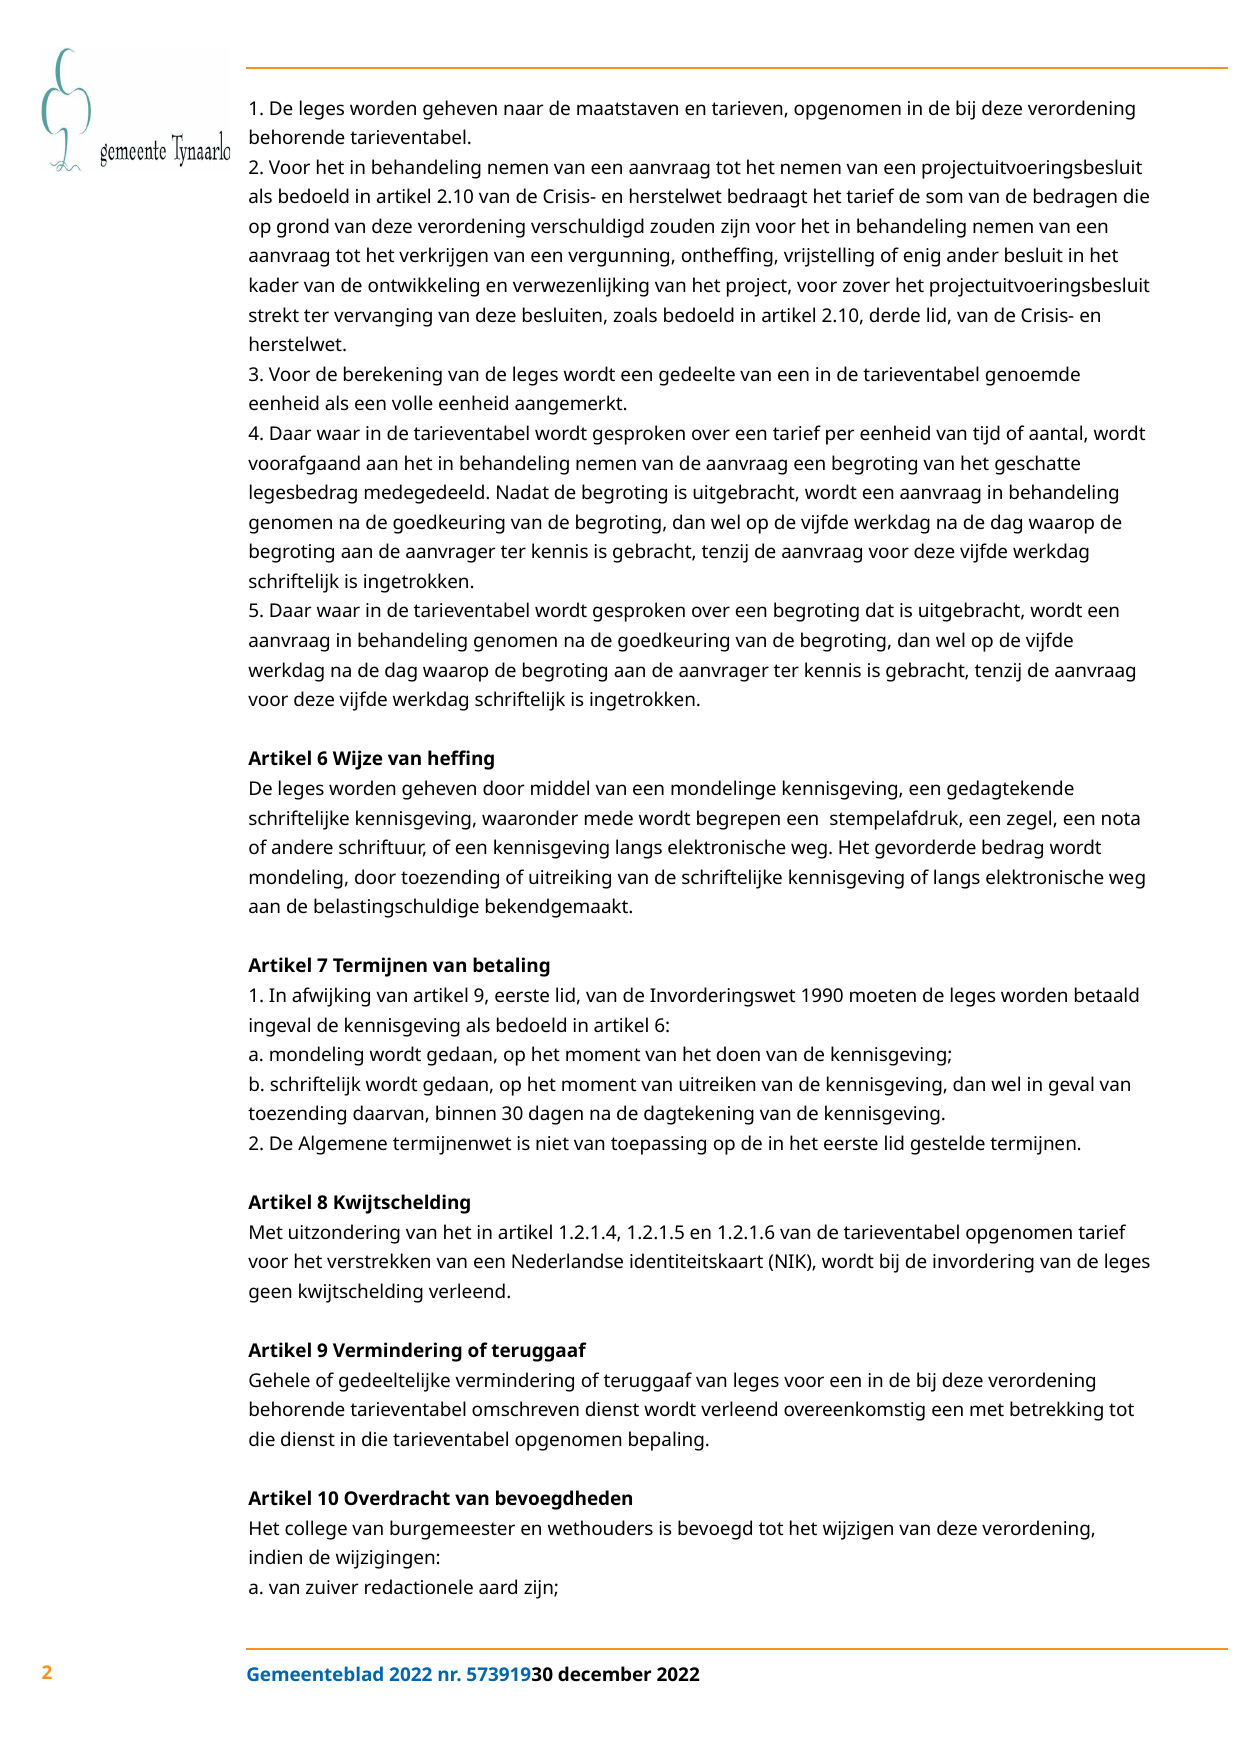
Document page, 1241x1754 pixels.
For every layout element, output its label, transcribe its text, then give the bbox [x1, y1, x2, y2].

text Artikel 7 Termijnen van betaling [248, 953, 1152, 978]
text 5. Daar waar in de tarieventabel wordt gesproken over een begroting dat is uitgebracht, wordt een aanvraag in behandeling genomen na de goedkeuring van de begroting, dan wel op de vijfde werkdag na de dag waarop de begroting aan de aanvrager ter kennis is gebracht, tenzij de aanvraag voor deze vijfde werkdag schriftelijk is ingetrokken. [248, 598, 1152, 712]
text 2. Voor het in behandeling nemen van een aanvraag tot het nemen van een projectuitvoeringsbesluit als bedoeld in artikel 2.10 van de Crisis- en herstelwet bedraagt het tarief de som van de bedragen die op grond van deze verordening verschuldigd zouden zijn voor het in behandeling nemen van een aanvraag tot het verkrijgen van een vergunning, ontheffing, vrijstelling of enig ander besluit in het kader van de ontwikkeling en verwezenlijking van het project, voor zover het projectuitvoeringsbesluit strekt ter vervanging van deze besluiten, zoals bedoeld in artikel 2.10, derde lid, van de Crisis- en herstelwet. [248, 154, 1152, 357]
text Gehele of gedeeltelijke vermindering of teruggaaf van leges voor een in de bij deze verordening behorende tarieventabel omschreven dienst wordt verleend overeenkomstig een met betrekking tot die dienst in die tarieventabel opgenomen bepaling. [248, 1367, 1152, 1452]
text a. van zuiver redactionele aard zijn; [248, 1574, 1152, 1600]
text Artikel 10 Overdracht van bevoegdheden [248, 1485, 1152, 1511]
text Met uitzondering van het in artikel 1.2.1.4, 1.2.1.5 en 1.2.1.6 van de tarieventabel opgenomen tarief voor het verstrekken van een Nederlandse identiteitskaart (NIK), wordt bij de invordering van de leges geen kwijtschelding verleend. [248, 1219, 1152, 1304]
text De leges worden geheven door middel van een mondelinge kennisgeving, een gedagtekende schriftelijke kennisgeving, waaronder mede wordt begrepen een stempelafdruk, een zegel, een nota of andere schriftuur, of een kennisgeving langs elektronische weg. Het gevorderde bedrag wordt mondeling, door toezending of uitreiking van de schriftelijke kennisgeving of langs elektronische weg aan de belastingschuldige bekendgemaakt. [248, 775, 1152, 919]
text a. mondeling wordt gedaan, op het moment van het doen van de kennisgeving; [248, 1041, 1152, 1067]
text Artikel 6 Wijze van heffing [248, 746, 1152, 771]
text b. schriftelijk wordt gedaan, op het moment van uitreiken van de kennisgeving, dan wel in geval van toezending daarvan, binnen 30 dagen na de dagtekening van de kennisgeving. [248, 1071, 1152, 1126]
text Artikel 8 Kwijtschelding [248, 1189, 1152, 1215]
text 1. De leges worden geheven naar de maatstaven en tarieven, opgenomen in de bij deze verordening behorende tarieventabel. [248, 95, 1152, 150]
picture [41, 47, 231, 172]
text 4. Daar waar in de tarieventabel wordt gesproken over een tarief per eenheid van tijd of aantal, wordt voorafgaand aan het in behandeling nemen van de aanvraag een begroting van het geschatte legesbedrag medegedeeld. Nadat de begroting is uitgebracht, wordt een aanvraag in behandeling genomen na de goedkeuring van de begroting, dan wel op de vijfde werkdag na de dag waarop de begroting aan de aanvrager ter kennis is gebracht, tenzij de aanvraag voor deze vijfde werkdag schriftelijk is ingetrokken. [248, 420, 1152, 594]
text 1. In afwijking van artikel 9, eerste lid, van de Invorderingswet 1990 moeten de leges worden betaald ingeval de kennisgeving als bedoeld in artikel 6: [248, 982, 1152, 1038]
text Artikel 9 Vermindering of teruggaaf [248, 1337, 1152, 1363]
text 3. Voor de berekening van de leges wordt een gedeelte van een in de tarieventabel genoemde eenheid als een volle eenheid aangemerkt. [248, 361, 1152, 416]
text Het college van burgemeester en wethouders is bevoegd tot het wijzigen van deze verordening, indien de wijzigingen: [248, 1515, 1152, 1570]
text 2. De Algemene termijnenwet is niet van toepassing op de in het eerste lid gestelde termijnen. [248, 1130, 1152, 1156]
